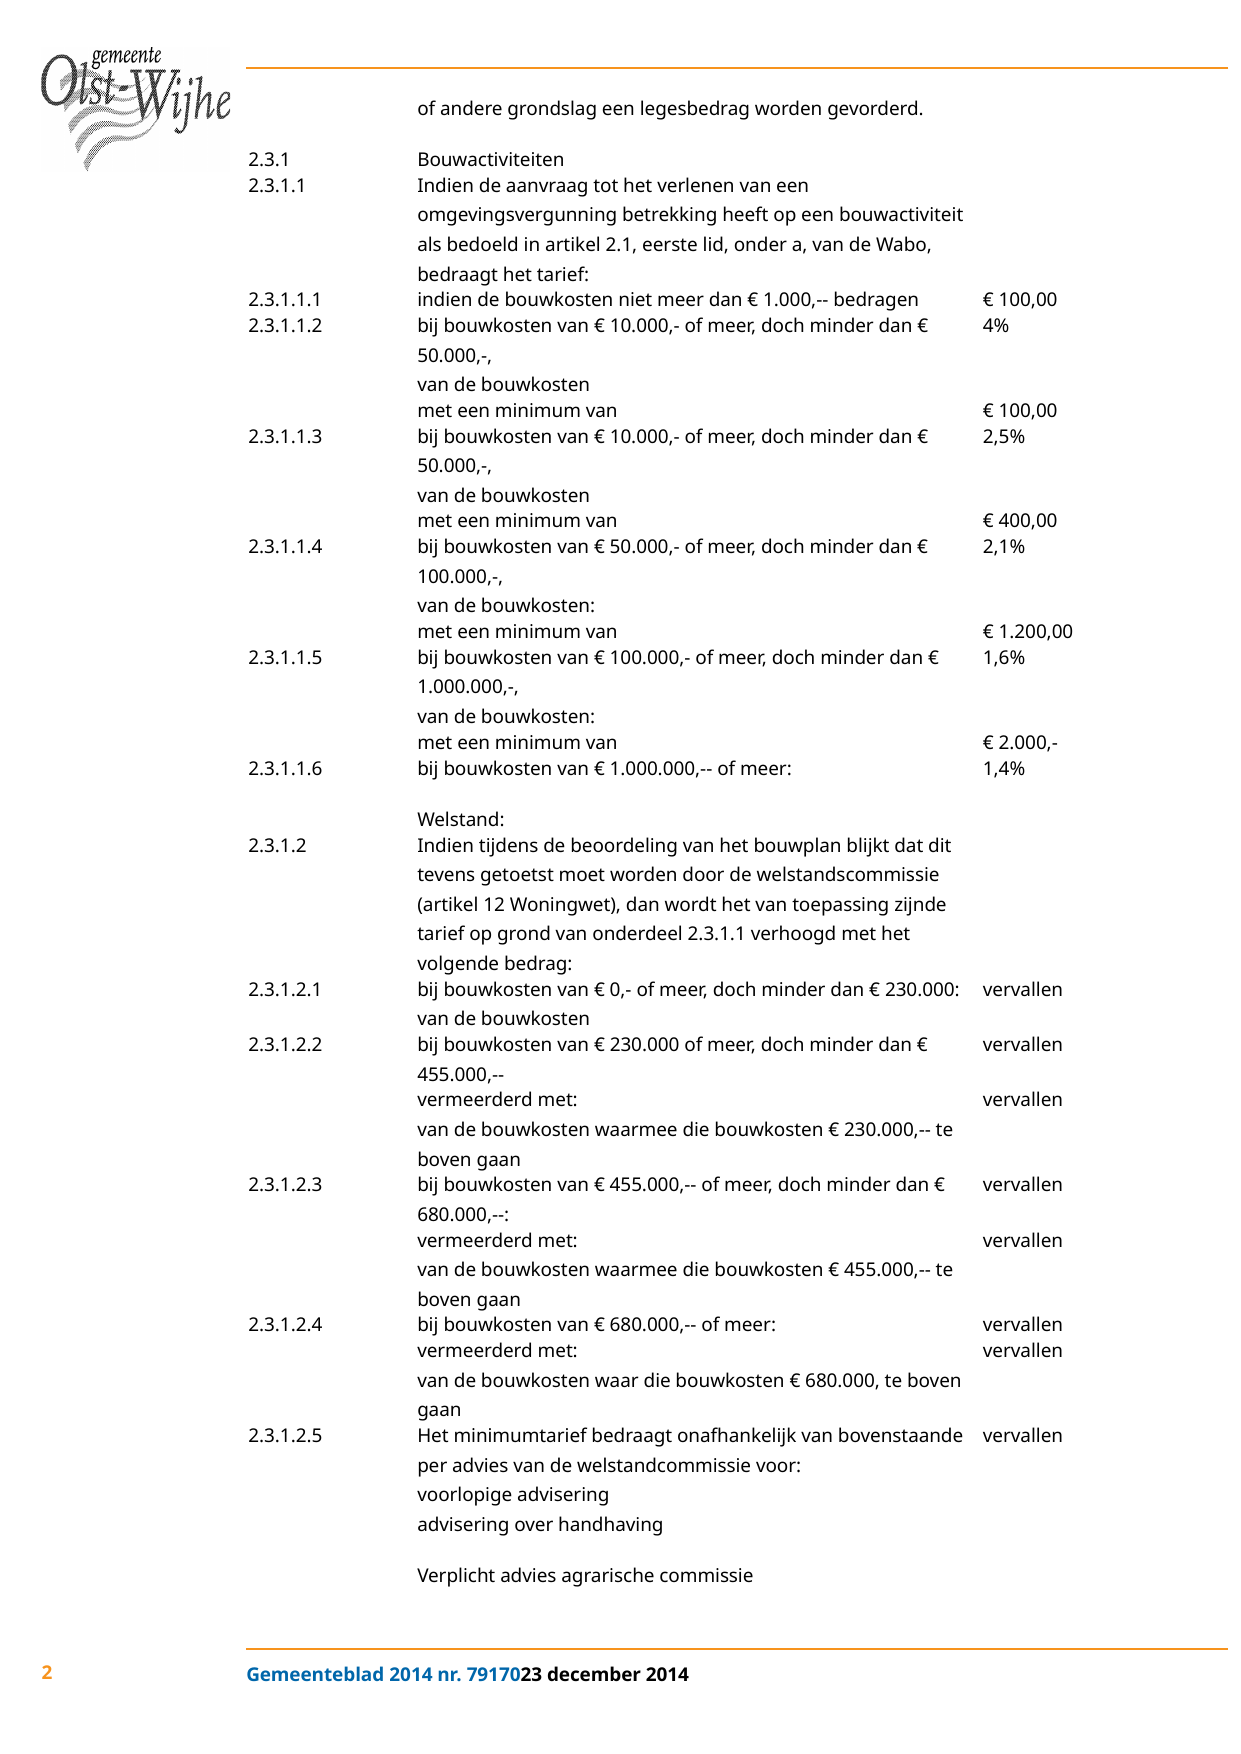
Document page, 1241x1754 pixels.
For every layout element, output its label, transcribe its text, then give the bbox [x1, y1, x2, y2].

table_cell € 100,00 [983, 397, 1152, 423]
table_cell Indien de aanvraag tot het verlenen van een omgevingsvergunning betrekking heeft op een bouwactiviteit als bedoeld in artikel 2.1, eerste lid, onder a, van de Wabo, bedraagt het tarief: [417, 172, 983, 286]
table_cell 2.3.1.2.4 [248, 1312, 417, 1337]
table_cell [417, 121, 983, 146]
table_cell 2.3.1.2 [248, 832, 417, 976]
table_cell [248, 1087, 417, 1171]
table_cell Verplicht advies agrarische commissie [417, 1563, 983, 1588]
table_cell 4% [983, 312, 1152, 397]
table_cell [417, 1537, 983, 1562]
table_cell vermeerderd met: van de bouwkosten waar die bouwkosten € 680.000, te boven gaan [417, 1338, 983, 1422]
table_cell 2.3.1.1.2 [248, 312, 417, 397]
table_cell vervallen [983, 976, 1152, 1031]
table_cell 2.3.1.1.4 [248, 534, 417, 618]
table_cell vervallen [983, 1227, 1152, 1312]
table_cell 2.3.1.2.1 [248, 976, 417, 1031]
table_cell Bouwactiviteiten [417, 146, 983, 172]
table_cell 1,4% [983, 755, 1152, 780]
table_cell [983, 806, 1152, 832]
table_cell [983, 95, 1152, 121]
table_cell vermeerderd met: van de bouwkosten waarmee die bouwkosten € 455.000,-- te boven gaan [417, 1227, 983, 1312]
table_cell vervallen [983, 1312, 1152, 1337]
table_cell vervallen [983, 1338, 1152, 1422]
table_cell [248, 508, 417, 533]
table_cell [248, 1537, 417, 1562]
table_cell bij bouwkosten van € 1.000.000,-- of meer: [417, 755, 983, 780]
table_cell vervallen [983, 1422, 1152, 1537]
table_cell € 1.200,00 [983, 618, 1152, 644]
table_cell [983, 832, 1152, 976]
table_cell met een minimum van [417, 729, 983, 755]
table_cell vervallen [983, 1087, 1152, 1171]
table_cell vermeerderd met: van de bouwkosten waarmee die bouwkosten € 230.000,-- te boven gaan [417, 1087, 983, 1171]
table_cell Het minimumtarief bedraagt onafhankelijk van bovenstaande per advies van de welstandcommissie voor: voorlopige advisering advisering over handhaving [417, 1422, 983, 1537]
table_cell bij bouwkosten van € 10.000,- of meer, doch minder dan € 50.000,-, van de bouwkosten [417, 312, 983, 397]
table_cell met een minimum van [417, 397, 983, 423]
table_cell 1,6% [983, 644, 1152, 729]
table_cell [248, 1227, 417, 1312]
table_cell € 2.000,- [983, 729, 1152, 755]
table_cell [248, 121, 417, 146]
table_cell bij bouwkosten van € 680.000,-- of meer: [417, 1312, 983, 1337]
table_cell [417, 780, 983, 806]
table_cell 2.3.1.1.3 [248, 423, 417, 508]
table_cell 2.3.1.1.1 [248, 286, 417, 312]
table_cell 2.3.1.1.6 [248, 755, 417, 780]
table_cell [248, 806, 417, 832]
table_cell bij bouwkosten van € 230.000 of meer, doch minder dan € 455.000,-- [417, 1031, 983, 1087]
table_cell Indien tijdens de beoordeling van het bouwplan blijkt dat dit tevens getoetst moet worden door de welstandscommissie (artikel 12 Woningwet), dan wordt het van toepassing zijnde tarief op grond van onderdeel 2.3.1.1 verhoogd met het volgende bedrag: [417, 832, 983, 976]
table_cell met een minimum van [417, 508, 983, 533]
table_cell bij bouwkosten van € 50.000,- of meer, doch minder dan € 100.000,-, van de bouwkosten: [417, 534, 983, 618]
table_cell bij bouwkosten van € 455.000,-- of meer, doch minder dan € 680.000,--: [417, 1171, 983, 1227]
table_cell bij bouwkosten van € 100.000,- of meer, doch minder dan € 1.000.000,-, van de bouwkosten: [417, 644, 983, 729]
table_cell € 400,00 [983, 508, 1152, 533]
table_cell 2,5% [983, 423, 1152, 508]
table_cell [248, 618, 417, 644]
table_cell [248, 729, 417, 755]
table_cell Welstand: [417, 806, 983, 832]
table_cell 2.3.1.1.5 [248, 644, 417, 729]
table_cell [248, 1338, 417, 1422]
table_cell [983, 121, 1152, 146]
table_cell [248, 397, 417, 423]
table_cell 2.3.1.1 [248, 172, 417, 286]
table_cell € 100,00 [983, 286, 1152, 312]
table_cell [248, 95, 417, 121]
table_cell of andere grondslag een legesbedrag worden gevorderd. [417, 95, 983, 121]
picture [41, 47, 231, 172]
table_cell [983, 172, 1152, 286]
table_cell bij bouwkosten van € 10.000,- of meer, doch minder dan € 50.000,-, van de bouwkosten [417, 423, 983, 508]
table_cell vervallen [983, 1031, 1152, 1087]
table_cell [983, 1537, 1152, 1562]
table_cell 2.3.1.2.2 [248, 1031, 417, 1087]
table_cell 2,1% [983, 534, 1152, 618]
table_cell indien de bouwkosten niet meer dan € 1.000,-- bedragen [417, 286, 983, 312]
table_cell bij bouwkosten van € 0,- of meer, doch minder dan € 230.000: van de bouwkosten [417, 976, 983, 1031]
table_cell 2.3.1.2.3 [248, 1171, 417, 1227]
table_cell [983, 1563, 1152, 1588]
table_cell [248, 780, 417, 806]
table_cell met een minimum van [417, 618, 983, 644]
table_cell vervallen [983, 1171, 1152, 1227]
table_cell 2.3.1.2.5 [248, 1422, 417, 1537]
table_cell 2.3.1 [248, 146, 417, 172]
table_cell [983, 146, 1152, 172]
table_cell [983, 780, 1152, 806]
table_cell [248, 1563, 417, 1588]
